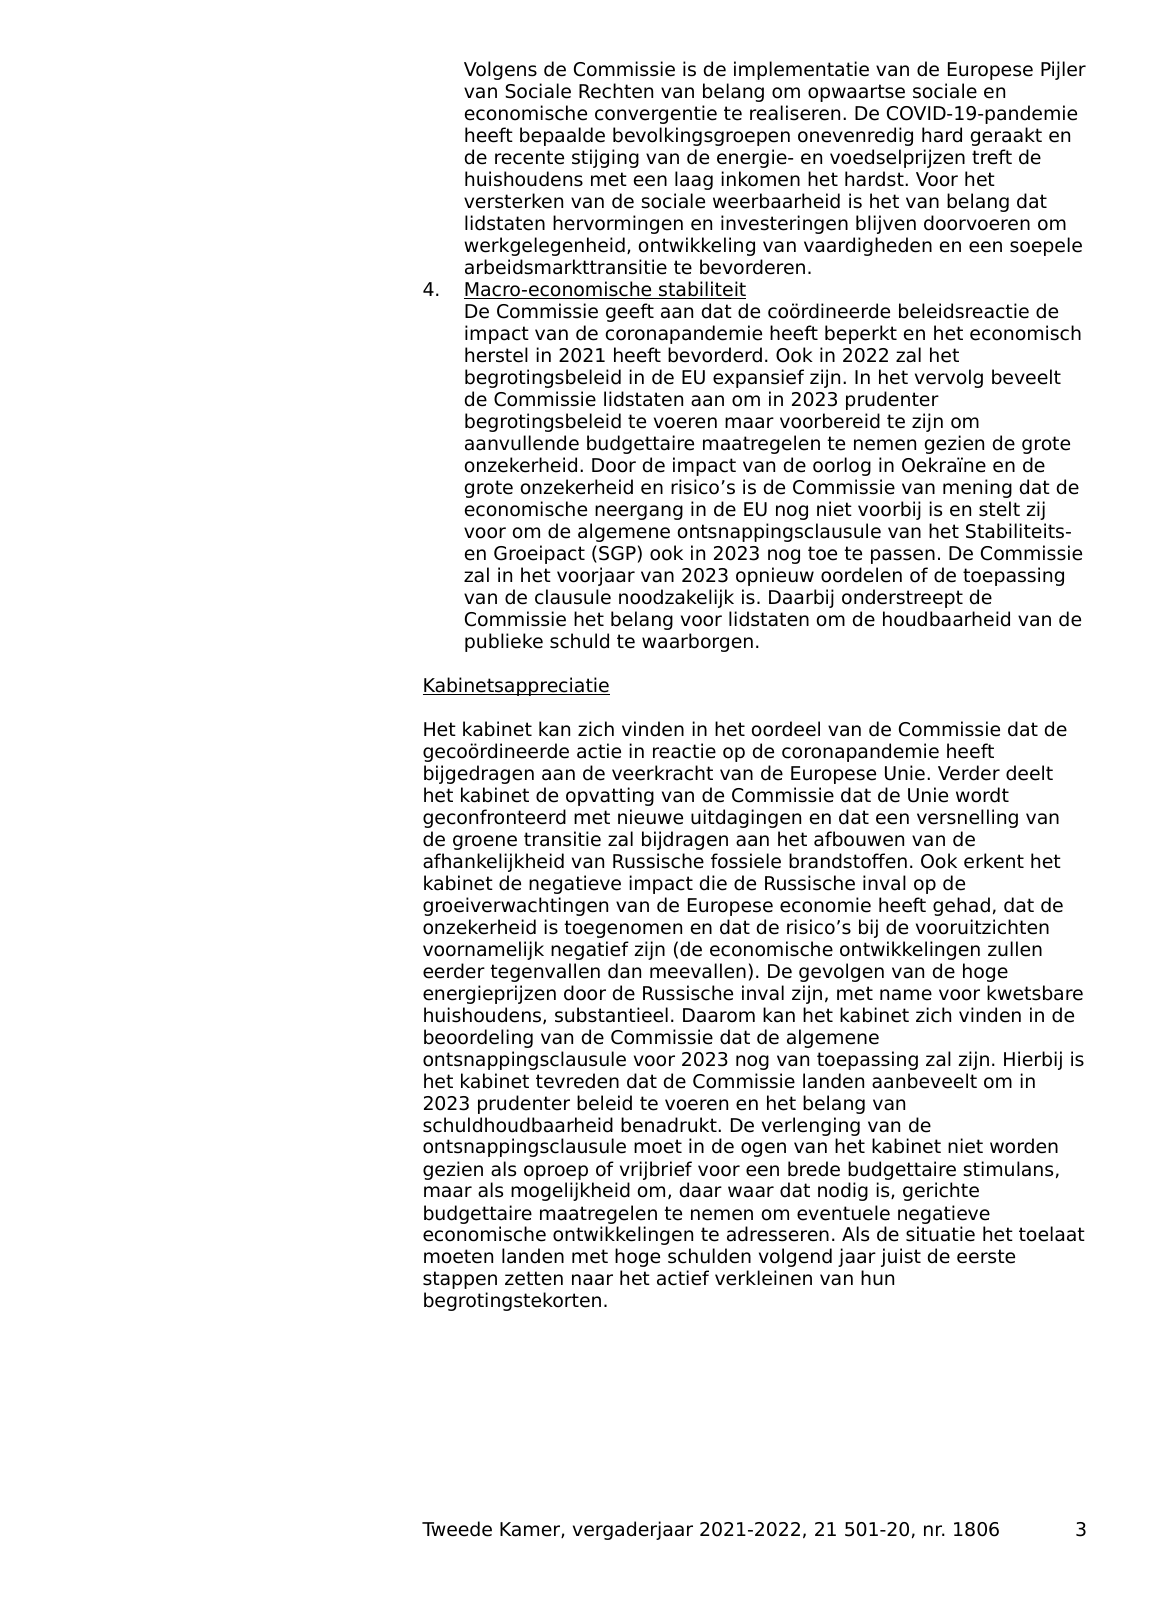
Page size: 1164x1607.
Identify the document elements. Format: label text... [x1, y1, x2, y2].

text De Commissie geeft aan dat de coördineerde beleidsreactie de impact van de coronapandemie heeft beperkt en het economisch herstel in 2021 heeft bevorderd. Ook in 2022 zal het begrotingsbeleid in de EU expansief zijn. In het vervolg beveelt de Commissie lidstaten aan om in 2023 prudenter begrotingsbeleid te voeren maar voorbereid te zijn om aanvullende budgettaire maatregelen te nemen gezien de grote onzekerheid. Door de impact van de oorlog in Oekraïne en de grote onzekerheid en risico’s is de Commissie van mening dat de economische neergang in de EU nog niet voorbij is en stelt zij voor om de algemene ontsnappingsclausule van het Stabiliteits- en Groeipact (SGP) ook in 2023 nog toe te passen. De Commissie zal in het voorjaar van 2023 opnieuw oordelen of de toepassing van de clausule noodzakelijk is. Daarbij onderstreept de Commissie het belang voor lidstaten om de houdbaarheid van de publieke schuld te waarborgen. [464, 301, 1087, 652]
subtitle Kabinetsappreciatie [422, 675, 1087, 697]
text Het kabinet kan zich vinden in het oordeel van de Commissie dat de gecoördineerde actie in reactie op de coronapandemie heeft bijgedragen aan de veerkracht van de Europese Unie. Verder deelt het kabinet de opvatting van de Commissie dat de Unie wordt geconfronteerd met nieuwe uitdagingen en dat een versnelling van de groene transitie zal bijdragen aan het afbouwen van de afhankelijkheid van Russische fossiele brandstoffen. Ook erkent het kabinet de negatieve impact die de Russische inval op de groeiverwachtingen van de Europese economie heeft gehad, dat de onzekerheid is toegenomen en dat de risico’s bij de vooruitzichten voornamelijk negatief zijn (de economische ontwikkelingen zullen eerder tegenvallen dan meevallen). De gevolgen van de hoge energieprijzen door de Russische inval zijn, met name voor kwetsbare huishoudens, substantieel. Daarom kan het kabinet zich vinden in de beoordeling van de Commissie dat de algemene ontsnappingsclausule voor 2023 nog van toepassing zal zijn. Hierbij is het kabinet tevreden dat de Commissie landen aanbeveelt om in 2023 prudenter beleid te voeren en het belang van schuldhoudbaarheid benadrukt. De verlenging van de ontsnappingsclausule moet in de ogen van het kabinet niet worden gezien als oproep of vrijbrief voor een brede budgettaire stimulans, maar als mogelijkheid om, daar waar dat nodig is, gerichte budgettaire maatregelen te nemen om eventuele negatieve economische ontwikkelingen te adresseren. Als de situatie het toelaat moeten landen met hoge schulden volgend jaar juist de eerste stappen zetten naar het actief verkleinen van hun begrotingstekorten. [422, 719, 1087, 1312]
text 4. Macro-economische stabiliteit [422, 279, 1087, 301]
text Volgens de Commissie is de implementatie van de Europese Pijler van Sociale Rechten van belang om opwaartse sociale en economische convergentie te realiseren. De COVID-19-pandemie heeft bepaalde bevolkingsgroepen onevenredig hard geraakt en de recente stijging van de energie- en voedselprijzen treft de huishoudens met een laag inkomen het hardst. Voor het versterken van de sociale weerbaarheid is het van belang dat lidstaten hervormingen en investeringen blijven doorvoeren om werkgelegenheid, ontwikkeling van vaardigheden en een soepele arbeidsmarkttransitie te bevorderen. [464, 59, 1087, 279]
